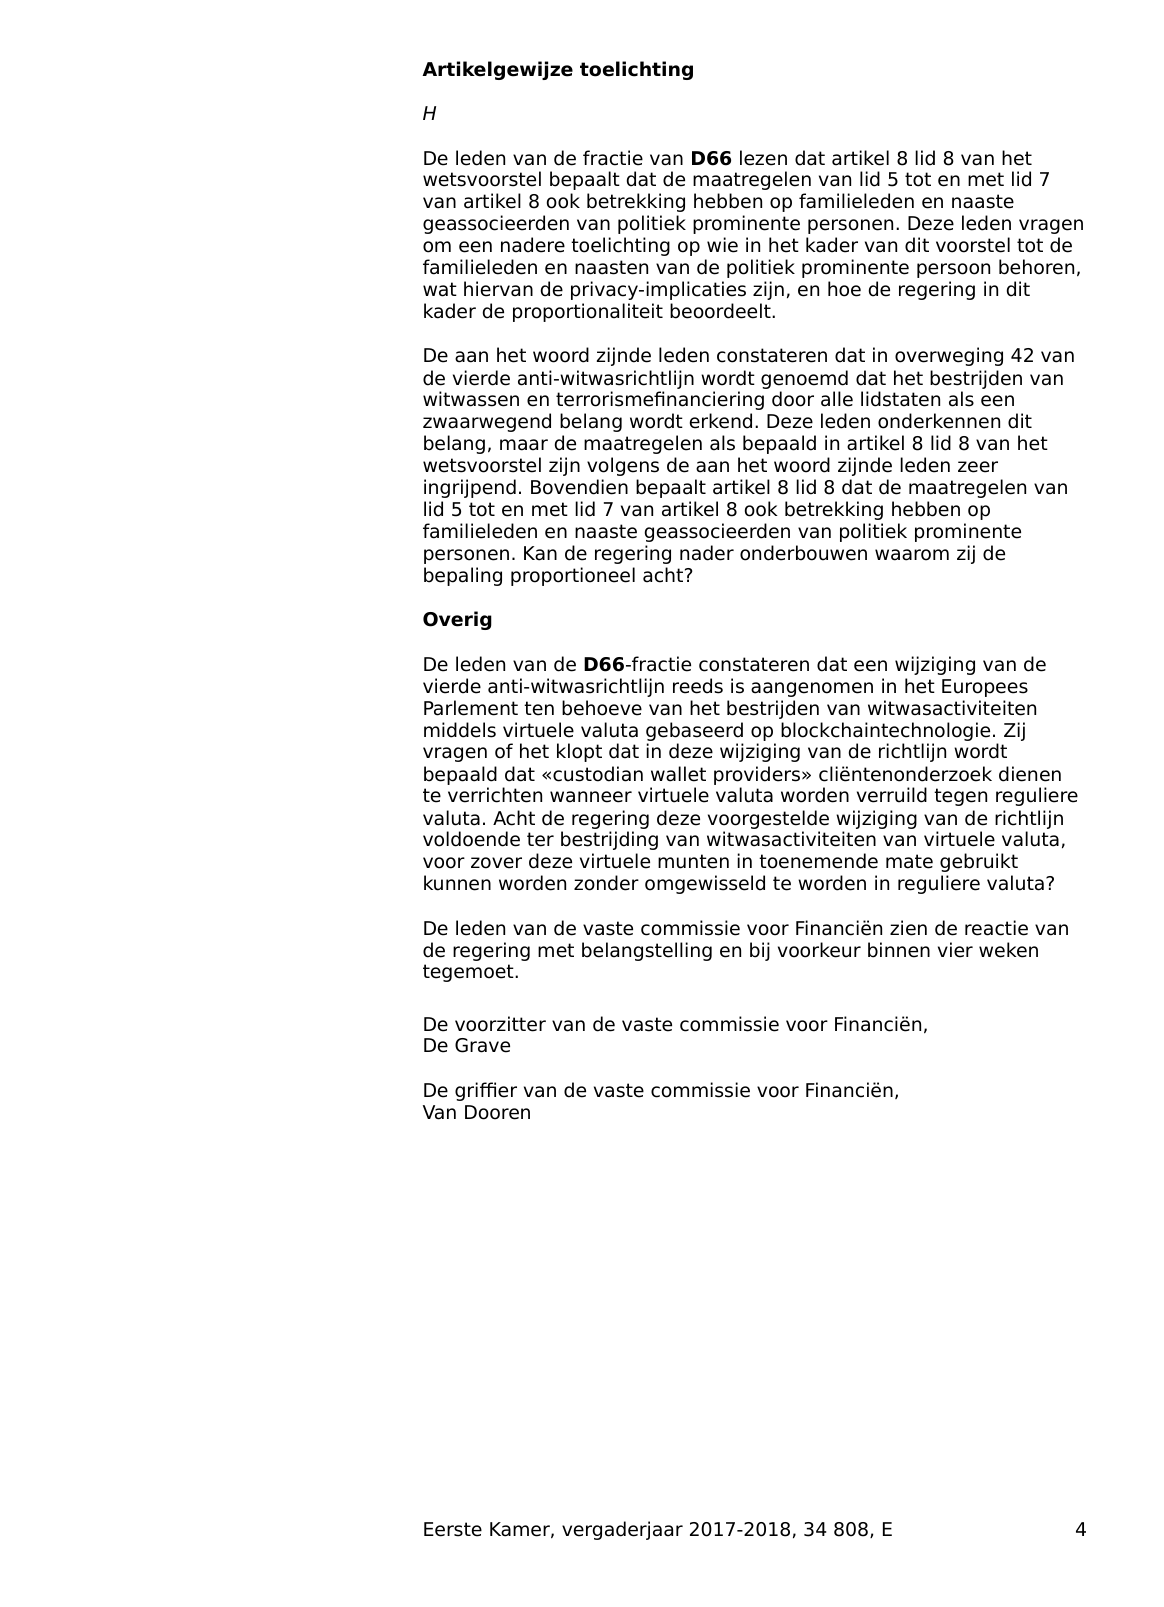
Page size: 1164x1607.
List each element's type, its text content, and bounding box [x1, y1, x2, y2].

text De griffier van de vaste commissie voor Financiën, Van Dooren [422, 1079, 1087, 1123]
text De leden van de vaste commissie voor Financiën zien de reactie van de regering met belangstelling en bij voorkeur binnen vier weken tegemoet. [422, 917, 1087, 983]
subtitle H [422, 103, 1087, 125]
text De leden van de D66-fractie constateren dat een wijziging van de vierde anti-witwasrichtlijn reeds is aangenomen in het Europees Parlement ten behoeve van het bestrijden van witwasactiviteiten middels virtuele valuta gebaseerd op blockchaintechnologie. Zij vragen of het klopt dat in deze wijziging van de richtlijn wordt bepaald dat «custodian wallet providers» cliëntenonderzoek dienen te verrichten wanneer virtuele valuta worden verruild tegen reguliere valuta. Acht de regering deze voorgestelde wijziging van de richtlijn voldoende ter bestrijding van witwasactiviteiten van virtuele valuta, voor zover deze virtuele munten in toenemende mate gebruikt kunnen worden zonder omgewisseld te worden in reguliere valuta? [422, 653, 1087, 895]
text De leden van de fractie van D66 lezen dat artikel 8 lid 8 van het wetsvoorstel bepaalt dat de maatregelen van lid 5 tot en met lid 7 van artikel 8 ook betrekking hebben op familieleden en naaste geassocieerden van politiek prominente personen. Deze leden vragen om een nadere toelichting op wie in het kader van dit voorstel tot de familieleden en naasten van de politiek prominente persoon behoren, wat hiervan de privacy-implicaties zijn, en hoe de regering in dit kader de proportionaliteit beoordeelt. [422, 147, 1087, 323]
subtitle Artikelgewijze toelichting [422, 59, 1087, 81]
text De aan het woord zijnde leden constateren dat in overweging 42 van de vierde anti-witwasrichtlijn wordt genoemd dat het bestrijden van witwassen en terrorismefinanciering door alle lidstaten als een zwaarwegend belang wordt erkend. Deze leden onderkennen dit belang, maar de maatregelen als bepaald in artikel 8 lid 8 van het wetsvoorstel zijn volgens de aan het woord zijnde leden zeer ingrijpend. Bovendien bepaalt artikel 8 lid 8 dat de maatregelen van lid 5 tot en met lid 7 van artikel 8 ook betrekking hebben op familieleden en naaste geassocieerden van politiek prominente personen. Kan de regering nader onderbouwen waarom zij de bepaling proportioneel acht? [422, 345, 1087, 587]
subtitle Overig [422, 609, 1087, 631]
text De voorzitter van de vaste commissie voor Financiën, De Grave [422, 1013, 1087, 1057]
